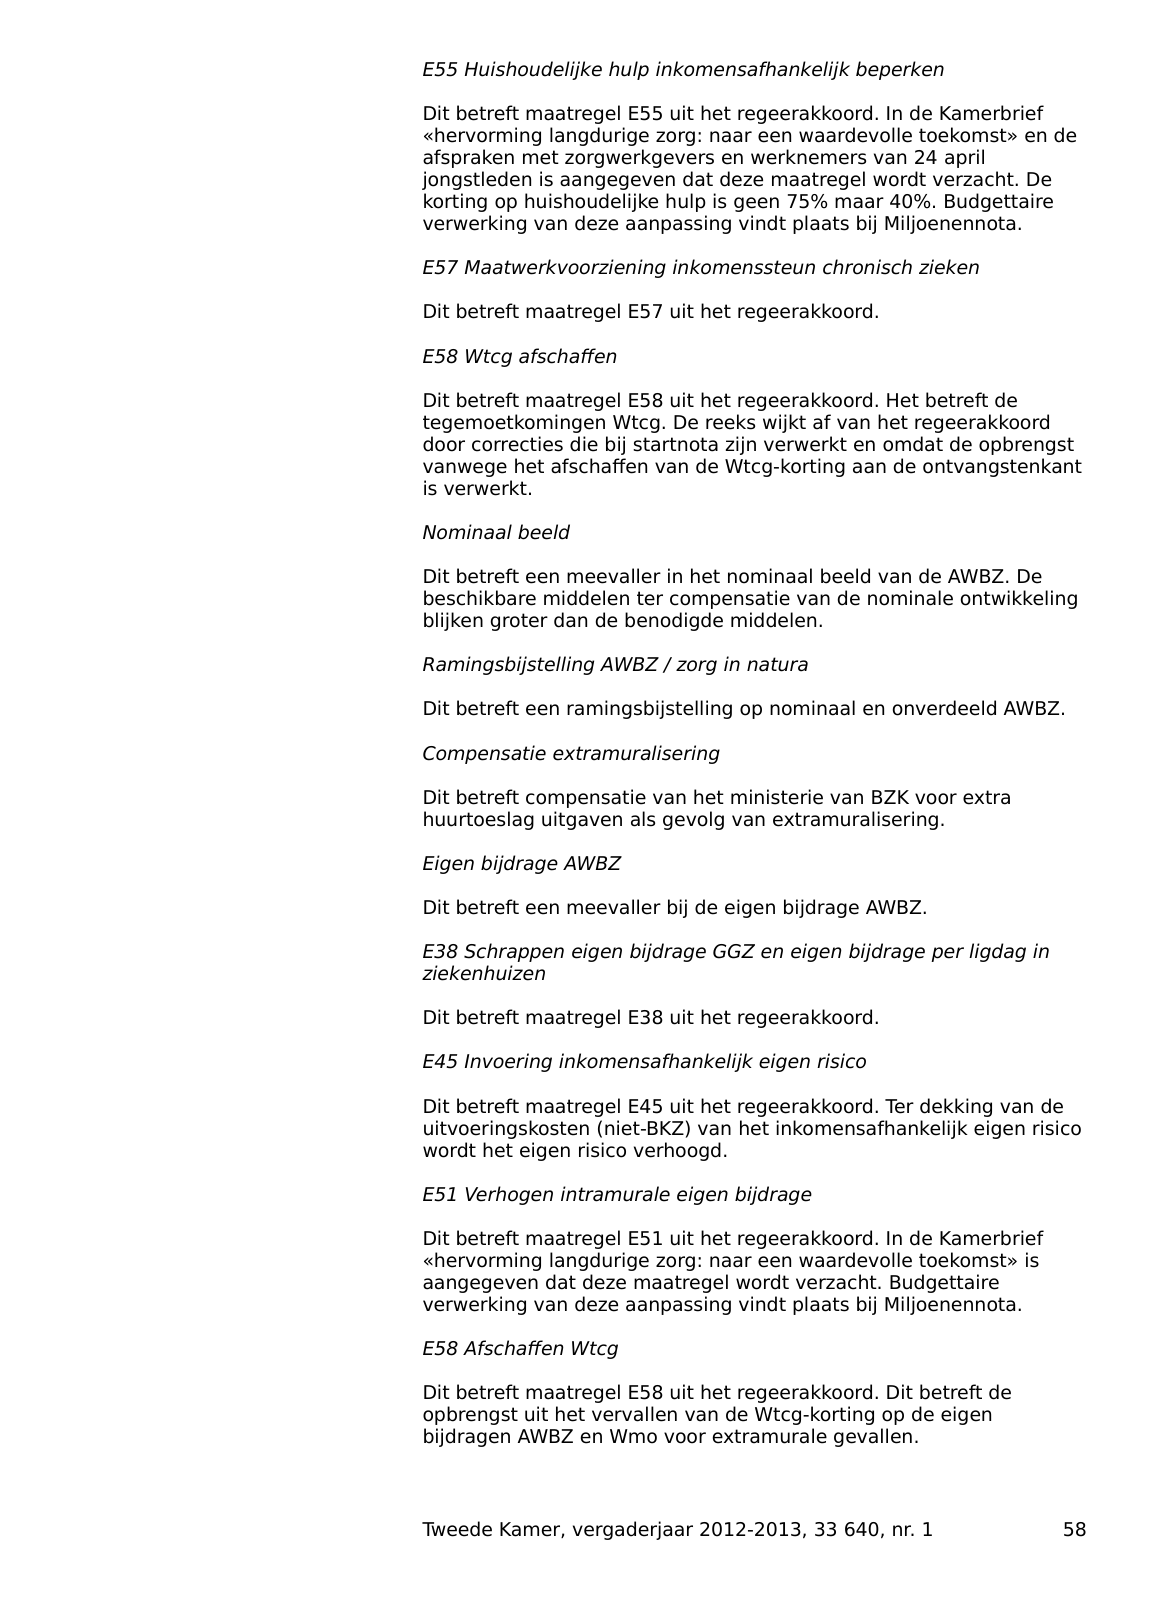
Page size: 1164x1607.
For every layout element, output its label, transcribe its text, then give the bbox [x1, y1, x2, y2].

subtitle Nominaal beeld [422, 522, 1087, 544]
text Dit betreft compensatie van het ministerie van BZK voor extra huurtoeslag uitgaven als gevolg van extramuralisering. [422, 787, 1087, 831]
subtitle Eigen bijdrage AWBZ [422, 853, 1087, 875]
subtitle E55 Huishoudelijke hulp inkomensafhankelijk beperken [422, 59, 1087, 81]
subtitle Ramingsbijstelling AWBZ / zorg in natura [422, 654, 1087, 676]
text Dit betreft maatregel E51 uit het regeerakkoord. In de Kamerbrief «hervorming langdurige zorg: naar een waardevolle toekomst» is aangegeven dat deze maatregel wordt verzacht. Budgettaire verwerking van deze aanpassing vindt plaats bij Miljoenennota. [422, 1228, 1087, 1316]
text Dit betreft een meevaller bij de eigen bijdrage AWBZ. [422, 897, 1087, 919]
text Dit betreft een ramingsbijstelling op nominaal en onverdeeld AWBZ. [422, 698, 1087, 720]
text Dit betreft een meevaller in het nominaal beeld van de AWBZ. De beschikbare middelen ter compensatie van de nominale ontwikkeling blijken groter dan de benodigde middelen. [422, 566, 1087, 632]
subtitle Compensatie extramuralisering [422, 742, 1087, 764]
text Dit betreft maatregel E58 uit het regeerakkoord. Dit betreft de opbrengst uit het vervallen van de Wtcg-korting op de eigen bijdragen AWBZ en Wmo voor extramurale gevallen. [422, 1382, 1087, 1448]
subtitle E58 Afschaffen Wtcg [422, 1338, 1087, 1360]
subtitle E58 Wtcg afschaffen [422, 346, 1087, 368]
text Dit betreft maatregel E38 uit het regeerakkoord. [422, 1007, 1087, 1029]
text Dit betreft maatregel E57 uit het regeerakkoord. [422, 301, 1087, 323]
text Dit betreft maatregel E55 uit het regeerakkoord. In de Kamerbrief «hervorming langdurige zorg: naar een waardevolle toekomst» en de afspraken met zorgwerkgevers en werknemers van 24 april jongstleden is aangegeven dat deze maatregel wordt verzacht. De korting op huishoudelijke hulp is geen 75% maar 40%. Budgettaire verwerking van deze aanpassing vindt plaats bij Miljoenennota. [422, 103, 1087, 235]
text Dit betreft maatregel E45 uit het regeerakkoord. Ter dekking van de uitvoeringskosten (niet-BKZ) van het inkomensafhankelijk eigen risico wordt het eigen risico verhoogd. [422, 1096, 1087, 1162]
subtitle E38 Schrappen eigen bijdrage GGZ en eigen bijdrage per ligdag in ziekenhuizen [422, 941, 1087, 985]
subtitle E57 Maatwerkvoorziening inkomenssteun chronisch zieken [422, 257, 1087, 279]
text Dit betreft maatregel E58 uit het regeerakkoord. Het betreft de tegemoetkomingen Wtcg. De reeks wijkt af van het regeerakkoord door correcties die bij startnota zijn verwerkt en omdat de opbrengst vanwege het afschaffen van de Wtcg-korting aan de ontvangstenkant is verwerkt. [422, 390, 1087, 500]
subtitle E45 Invoering inkomensafhankelijk eigen risico [422, 1051, 1087, 1073]
subtitle E51 Verhogen intramurale eigen bijdrage [422, 1184, 1087, 1206]
